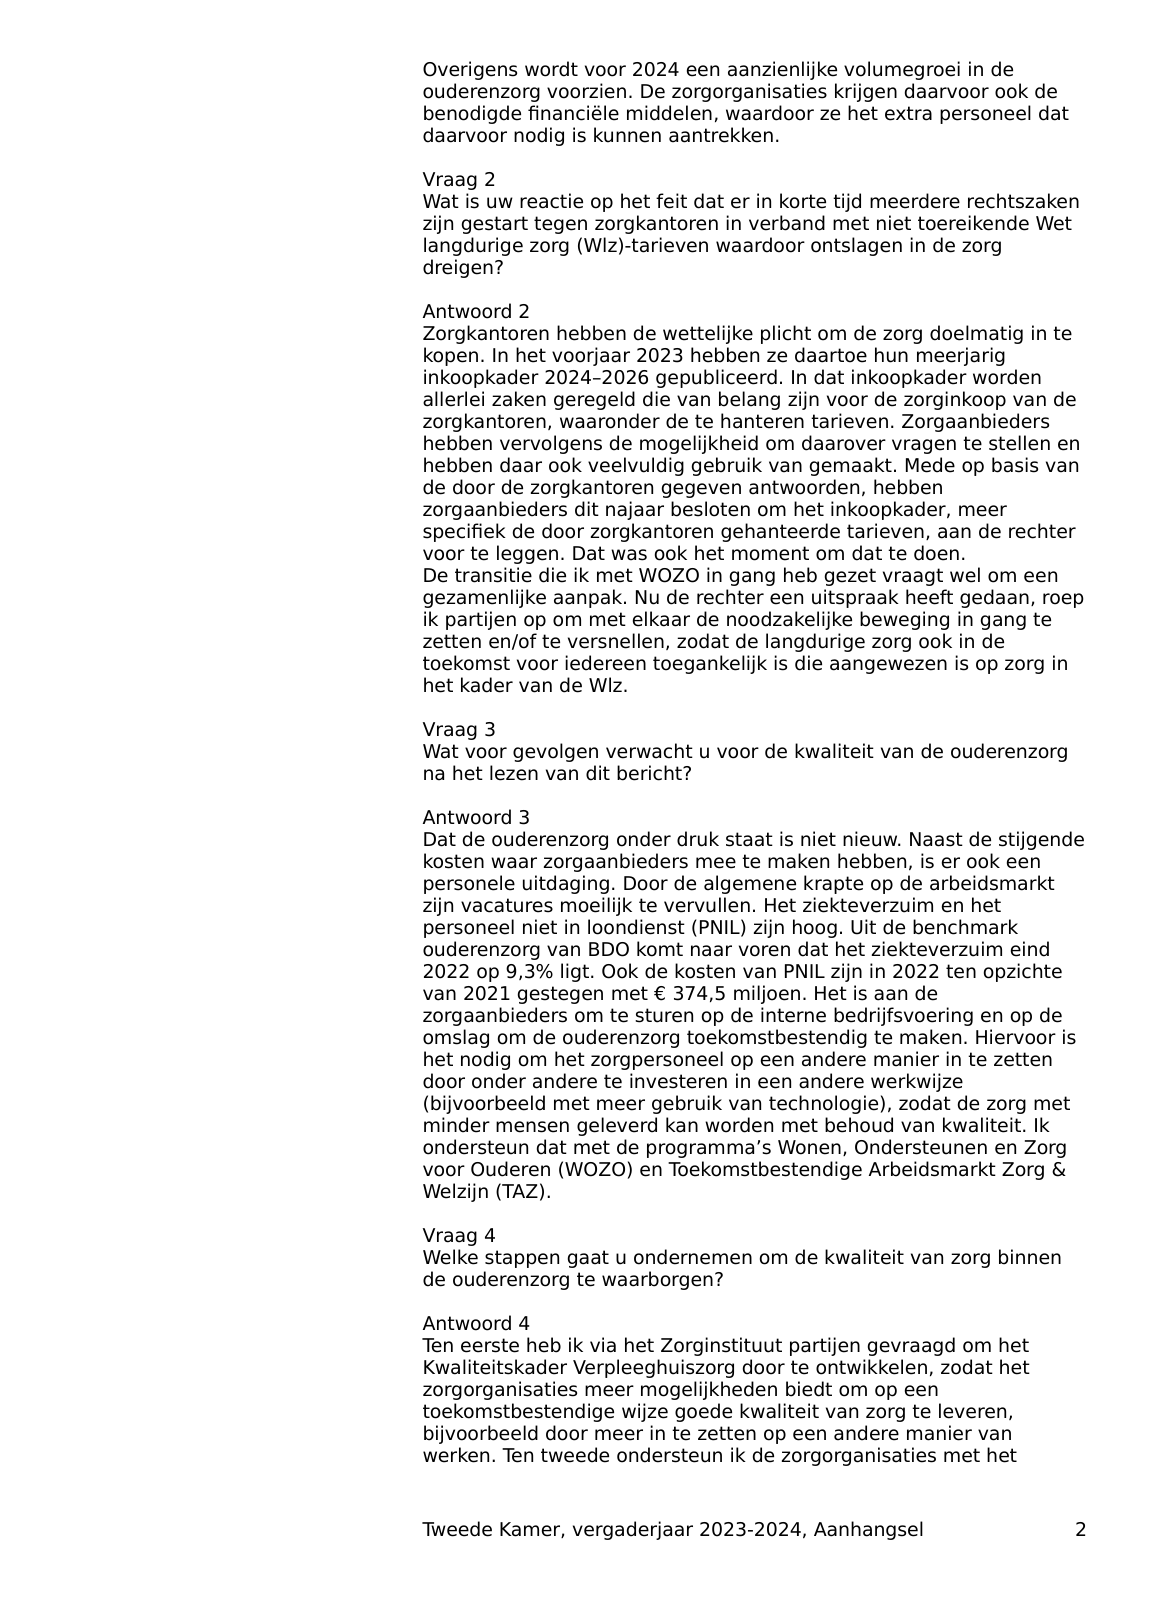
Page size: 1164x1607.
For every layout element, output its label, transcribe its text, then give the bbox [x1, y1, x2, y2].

text Vraag 2 [422, 169, 1087, 191]
text Ten eerste heb ik via het Zorginstituut partijen gevraagd om het Kwaliteitskader Verpleeghuiszorg door te ontwikkelen, zodat het zorgorganisaties meer mogelijkheden biedt om op een toekomstbestendige wijze goede kwaliteit van zorg te leveren, bijvoorbeeld door meer in te zetten op een andere manier van werken. Ten tweede ondersteun ik de zorgorganisaties met het [422, 1335, 1087, 1467]
text Overigens wordt voor 2024 een aanzienlijke volumegroei in de ouderenzorg voorzien. De zorgorganisaties krijgen daarvoor ook de benodigde financiële middelen, waardoor ze het extra personeel dat daarvoor nodig is kunnen aantrekken. [422, 59, 1087, 147]
text Antwoord 3 [422, 807, 1087, 829]
text Welke stappen gaat u ondernemen om de kwaliteit van zorg binnen de ouderenzorg te waarborgen? [422, 1247, 1087, 1291]
text Vraag 3 [422, 719, 1087, 741]
text De transitie die ik met WOZO in gang heb gezet vraagt wel om een gezamenlijke aanpak. Nu de rechter een uitspraak heeft gedaan, roep ik partijen op om met elkaar de noodzakelijke beweging in gang te zetten en/of te versnellen, zodat de langdurige zorg ook in de toekomst voor iedereen toegankelijk is die aangewezen is op zorg in het kader van de Wlz. [422, 565, 1087, 697]
text Zorgkantoren hebben de wettelijke plicht om de zorg doelmatig in te kopen. In het voorjaar 2023 hebben ze daartoe hun meerjarig inkoopkader 2024–2026 gepubliceerd. In dat inkoopkader worden allerlei zaken geregeld die van belang zijn voor de zorginkoop van de zorgkantoren, waaronder de te hanteren tarieven. Zorgaanbieders hebben vervolgens de mogelijkheid om daarover vragen te stellen en hebben daar ook veelvuldig gebruik van gemaakt. Mede op basis van de door de zorgkantoren gegeven antwoorden, hebben zorgaanbieders dit najaar besloten om het inkoopkader, meer specifiek de door zorgkantoren gehanteerde tarieven, aan de rechter voor te leggen. Dat was ook het moment om dat te doen. [422, 323, 1087, 565]
text Vraag 4 [422, 1225, 1087, 1247]
text Antwoord 4 [422, 1313, 1087, 1335]
text Dat de ouderenzorg onder druk staat is niet nieuw. Naast de stijgende kosten waar zorgaanbieders mee te maken hebben, is er ook een personele uitdaging. Door de algemene krapte op de arbeidsmarkt zijn vacatures moeilijk te vervullen. Het ziekteverzuim en het personeel niet in loondienst (PNIL) zijn hoog. Uit de benchmark ouderenzorg van BDO komt naar voren dat het ziekteverzuim eind 2022 op 9,3% ligt. Ook de kosten van PNIL zijn in 2022 ten opzichte van 2021 gestegen met € 374,5 miljoen. Het is aan de zorgaanbieders om te sturen op de interne bedrijfsvoering en op de omslag om de ouderenzorg toekomstbestendig te maken. Hiervoor is het nodig om het zorgpersoneel op een andere manier in te zetten door onder andere te investeren in een andere werkwijze (bijvoorbeeld met meer gebruik van technologie), zodat de zorg met minder mensen geleverd kan worden met behoud van kwaliteit. Ik ondersteun dat met de programma’s Wonen, Ondersteunen en Zorg voor Ouderen (WOZO) en Toekomstbestendige Arbeidsmarkt Zorg & Welzijn (TAZ). [422, 829, 1087, 1203]
text Wat voor gevolgen verwacht u voor de kwaliteit van de ouderenzorg na het lezen van dit bericht? [422, 741, 1087, 785]
text Antwoord 2 [422, 301, 1087, 323]
text Wat is uw reactie op het feit dat er in korte tijd meerdere rechtszaken zijn gestart tegen zorgkantoren in verband met niet toereikende Wet langdurige zorg (Wlz)-tarieven waardoor ontslagen in de zorg dreigen? [422, 191, 1087, 279]
